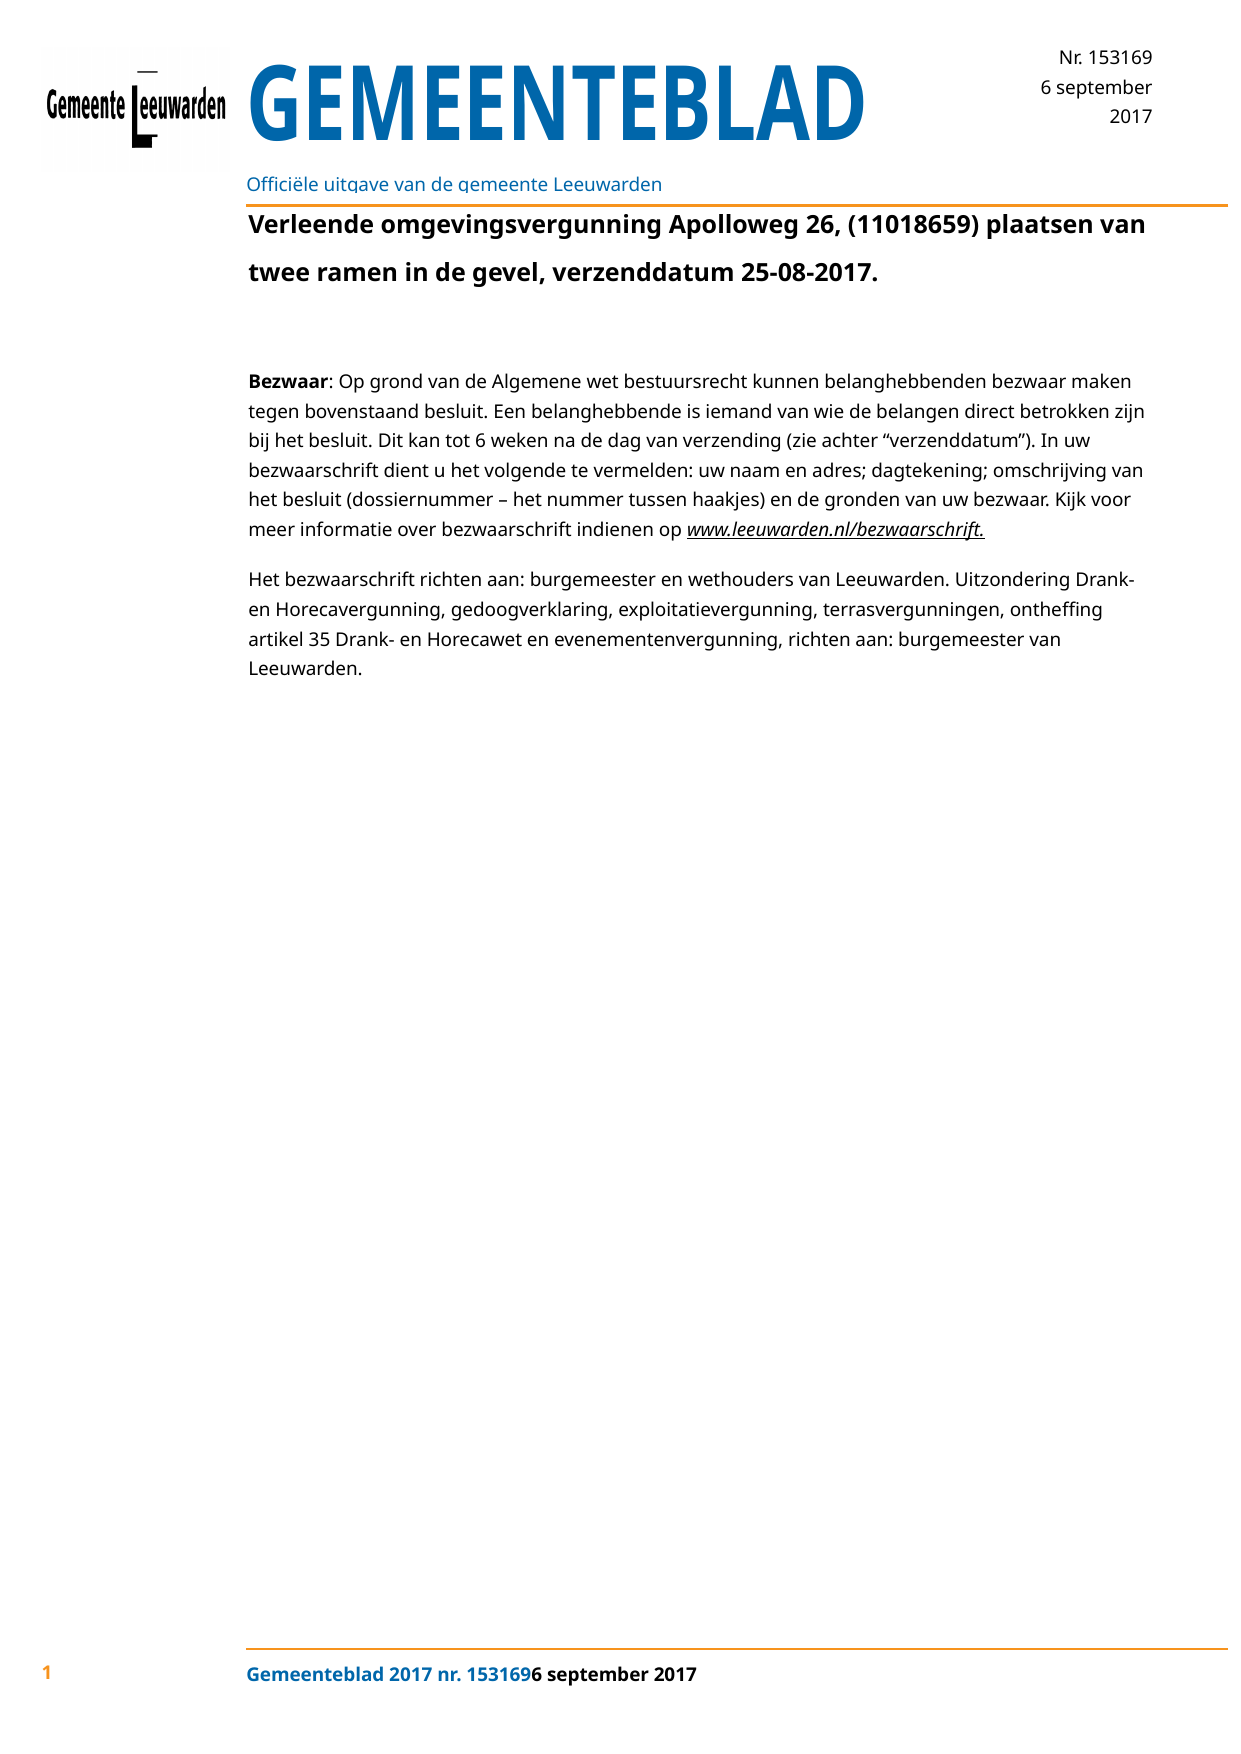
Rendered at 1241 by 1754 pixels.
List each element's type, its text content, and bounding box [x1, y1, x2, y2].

text Bezwaar: Op grond van de Algemene wet bestuursrecht kunnen belanghebbenden bezwaar maken tegen bovenstaand besluit. Een belanghebbende is iemand van wie de belangen direct betrokken zijn bij het besluit. Dit kan tot 6 weken na de dag van verzending (zie achter “verzenddatum”). In uw bezwaarschrift dient u het volgende te vermelden: uw naam en adres; dagtekening; omschrijving van het besluit (dossiernummer – het nummer tussen haakjes) en de gronden van uw bezwaar. Kijk voor meer informatie over bezwaarschrift indienen op www.leeuwarden.nl/bezwaarschrift. [248, 368, 1152, 542]
text Verleende omgevingsvergunning Apolloweg 26, (11018659) plaatsen van twee ramen in de gevel, verzenddatum 25-08-2017. [248, 207, 1152, 288]
picture [41, 47, 231, 172]
text Het bezwaarschrift richten aan: burgemeester en wethouders van Leeuwarden. Uitzondering Drank- en Horecavergunning, gedoogverklaring, exploitatievergunning, terrasvergunningen, ontheffing artikel 35 Drank- en Horecawet en evenementenvergunning, richten aan: burgemeester van Leeuwarden. [248, 567, 1152, 681]
